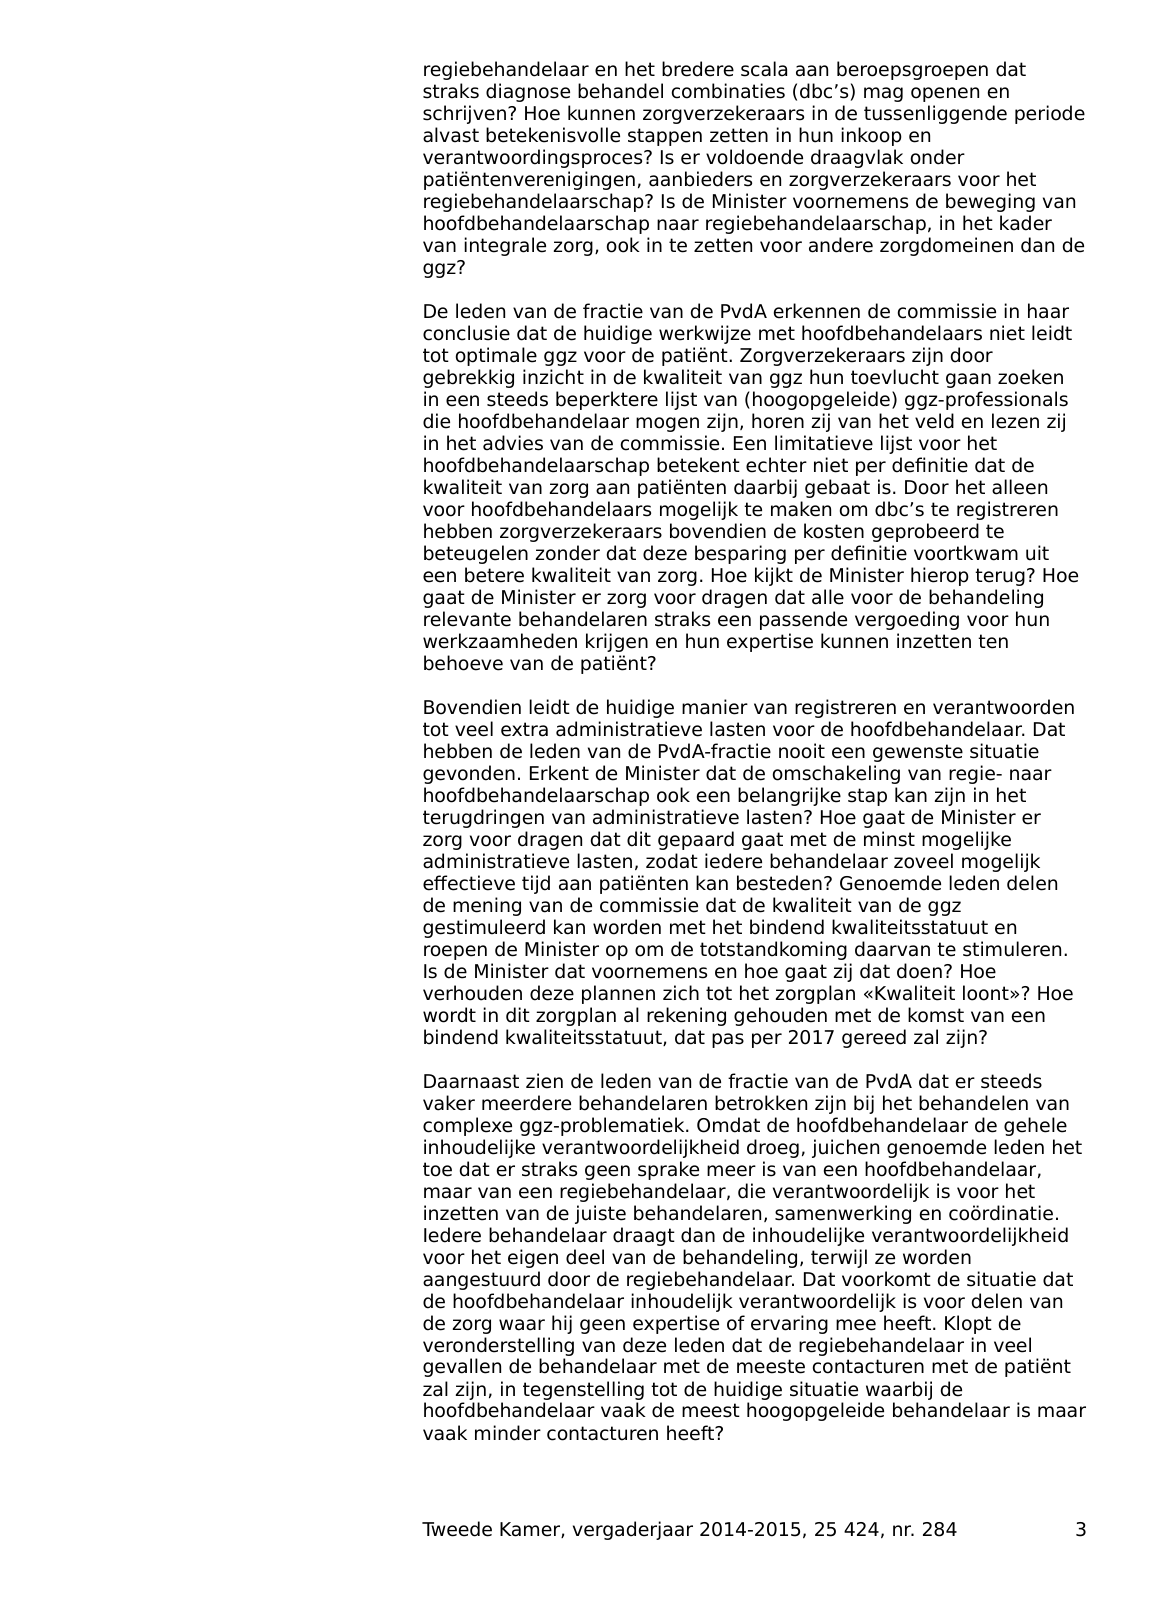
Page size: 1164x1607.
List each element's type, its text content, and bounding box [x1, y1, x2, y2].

text regiebehandelaar en het bredere scala aan beroepsgroepen dat straks diagnose behandel combinaties (dbc’s) mag openen en schrijven? Hoe kunnen zorgverzekeraars in de tussenliggende periode alvast betekenisvolle stappen zetten in hun inkoop en verantwoordingsproces? Is er voldoende draagvlak onder patiëntenverenigingen, aanbieders en zorgverzekeraars voor het regiebehandelaarschap? Is de Minister voornemens de beweging van hoofdbehandelaarschap naar regiebehandelaarschap, in het kader van integrale zorg, ook in te zetten voor andere zorgdomeinen dan de ggz? [422, 59, 1087, 279]
text De leden van de fractie van de PvdA erkennen de commissie in haar conclusie dat de huidige werkwijze met hoofdbehandelaars niet leidt tot optimale ggz voor de patiënt. Zorgverzekeraars zijn door gebrekkig inzicht in de kwaliteit van ggz hun toevlucht gaan zoeken in een steeds beperktere lijst van (hoogopgeleide) ggz-professionals die hoofdbehandelaar mogen zijn, horen zij van het veld en lezen zij in het advies van de commissie. Een limitatieve lijst voor het hoofdbehandelaarschap betekent echter niet per definitie dat de kwaliteit van zorg aan patiënten daarbij gebaat is. Door het alleen voor hoofdbehandelaars mogelijk te maken om dbc’s te registreren hebben zorgverzekeraars bovendien de kosten geprobeerd te beteugelen zonder dat deze besparing per definitie voortkwam uit een betere kwaliteit van zorg. Hoe kijkt de Minister hierop terug? Hoe gaat de Minister er zorg voor dragen dat alle voor de behandeling relevante behandelaren straks een passende vergoeding voor hun werkzaamheden krijgen en hun expertise kunnen inzetten ten behoeve van de patiënt? [422, 301, 1087, 675]
text Daarnaast zien de leden van de fractie van de PvdA dat er steeds vaker meerdere behandelaren betrokken zijn bij het behandelen van complexe ggz-problematiek. Omdat de hoofdbehandelaar de gehele inhoudelijke verantwoordelijkheid droeg, juichen genoemde leden het toe dat er straks geen sprake meer is van een hoofdbehandelaar, maar van een regiebehandelaar, die verantwoordelijk is voor het inzetten van de juiste behandelaren, samenwerking en coördinatie. Iedere behandelaar draagt dan de inhoudelijke verantwoordelijkheid voor het eigen deel van de behandeling, terwijl ze worden aangestuurd door de regiebehandelaar. Dat voorkomt de situatie dat de hoofdbehandelaar inhoudelijk verantwoordelijk is voor delen van de zorg waar hij geen expertise of ervaring mee heeft. Klopt de veronderstelling van deze leden dat de regiebehandelaar in veel gevallen de behandelaar met de meeste contacturen met de patiënt zal zijn, in tegenstelling tot de huidige situatie waarbij de hoofdbehandelaar vaak de meest hoogopgeleide behandelaar is maar vaak minder contacturen heeft? [422, 1071, 1087, 1444]
text Bovendien leidt de huidige manier van registreren en verantwoorden tot veel extra administratieve lasten voor de hoofdbehandelaar. Dat hebben de leden van de PvdA-fractie nooit een gewenste situatie gevonden. Erkent de Minister dat de omschakeling van regie- naar hoofdbehandelaarschap ook een belangrijke stap kan zijn in het terugdringen van administratieve lasten? Hoe gaat de Minister er zorg voor dragen dat dit gepaard gaat met de minst mogelijke administratieve lasten, zodat iedere behandelaar zoveel mogelijk effectieve tijd aan patiënten kan besteden? Genoemde leden delen de mening van de commissie dat de kwaliteit van de ggz gestimuleerd kan worden met het bindend kwaliteitsstatuut en roepen de Minister op om de totstandkoming daarvan te stimuleren. Is de Minister dat voornemens en hoe gaat zij dat doen? Hoe verhouden deze plannen zich tot het zorgplan «Kwaliteit loont»? Hoe wordt in dit zorgplan al rekening gehouden met de komst van een bindend kwaliteitsstatuut, dat pas per 2017 gereed zal zijn? [422, 697, 1087, 1048]
